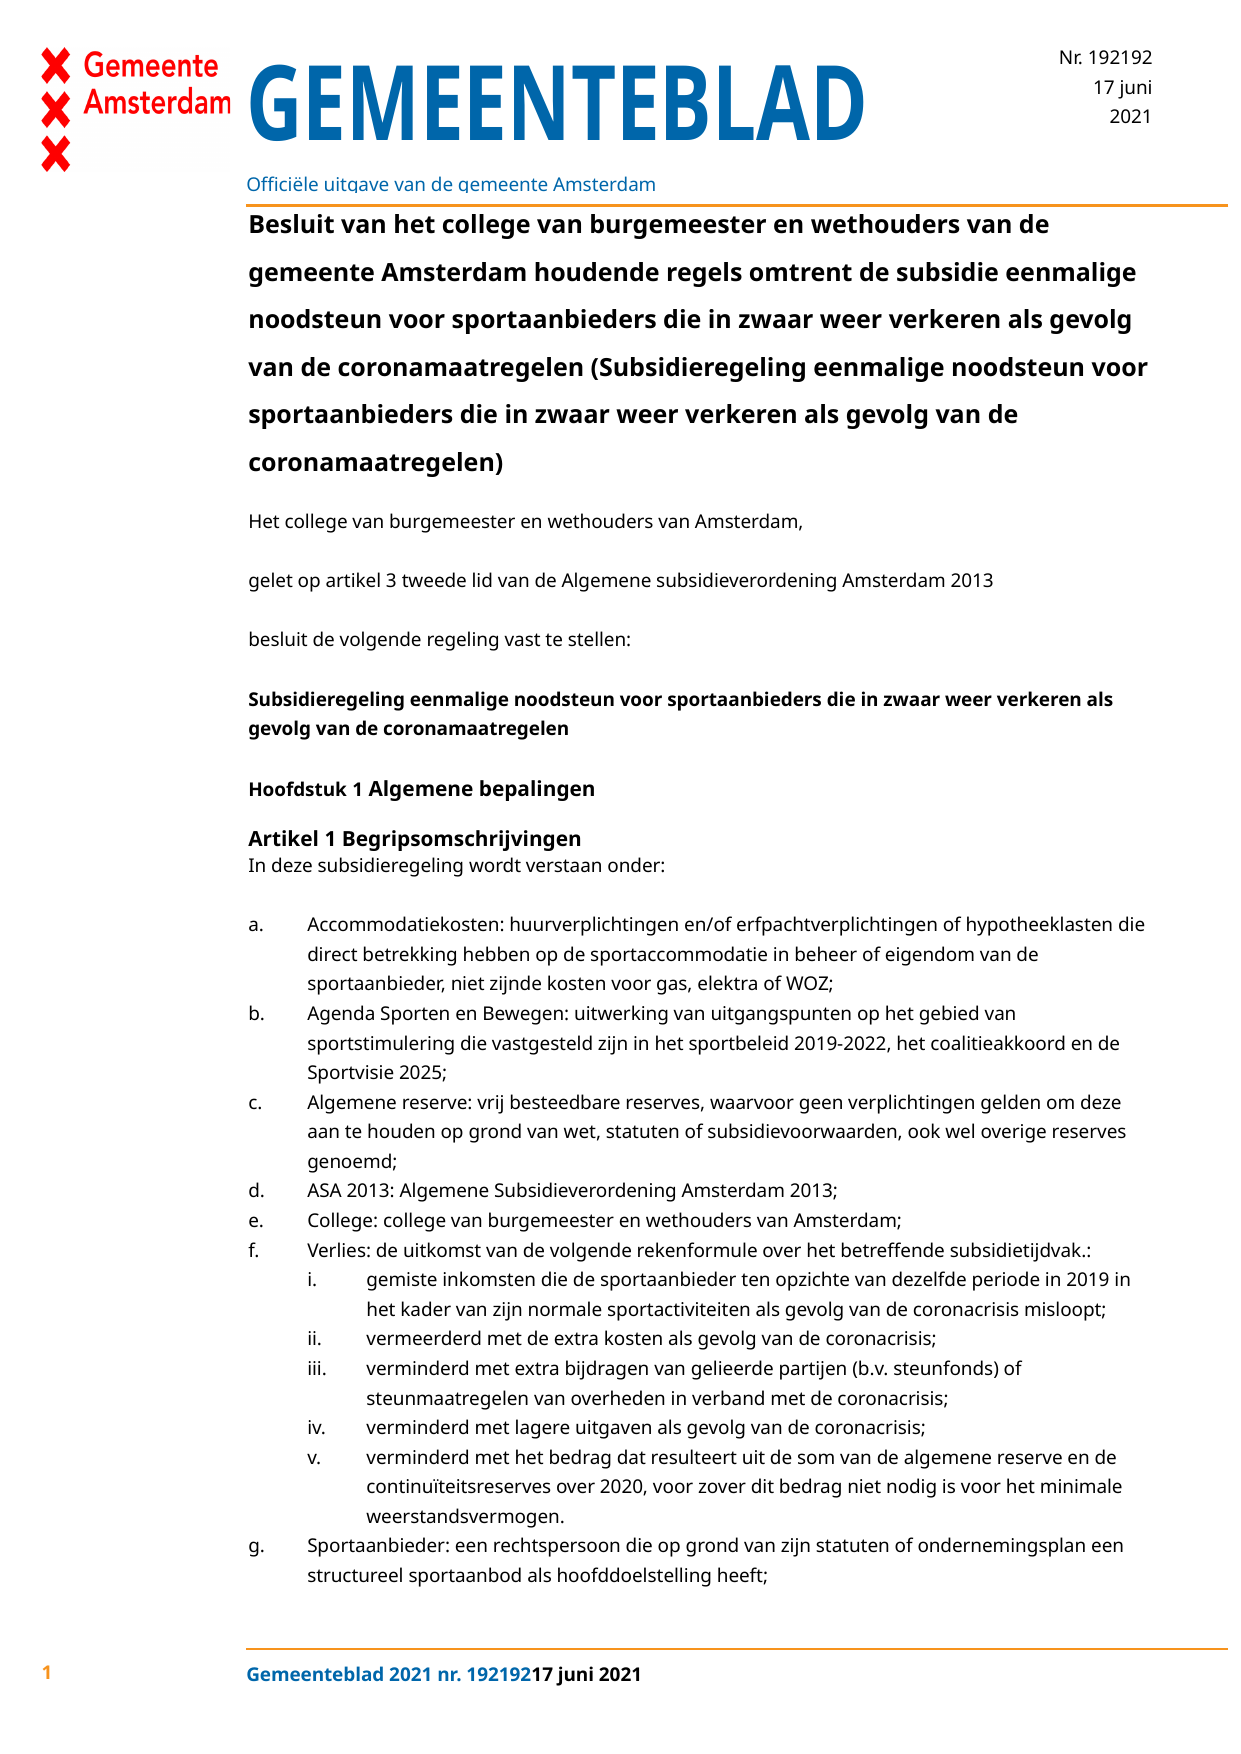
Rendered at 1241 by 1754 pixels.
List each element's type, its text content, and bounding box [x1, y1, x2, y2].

text Artikel 1 Begripsomschrijvingen [248, 824, 1152, 852]
list ASA 2013: Algemene Subsidieverordening Amsterdam 2013; [248, 1178, 1152, 1203]
text In deze subsidieregeling wordt verstaan onder: [248, 852, 1152, 878]
list vermeerderd met de extra kosten als gevolg van de coronacrisis; [307, 1326, 1152, 1351]
list Verlies: de uitkomst van de volgende rekenformule over het betreffende subsidietijdvak.: [248, 1237, 1152, 1263]
text besluit de volgende regeling vast te stellen: [248, 627, 1152, 652]
picture [41, 47, 231, 172]
text Subsidieregeling eenmalige noodsteun voor sportaanbieders die in zwaar weer verkeren als gevolg van de coronamaatregelen [248, 686, 1152, 741]
list verminderd met lagere uitgaven als gevolg van de coronacrisis; [307, 1414, 1152, 1440]
text Hoofdstuk 1 Algemene bepalingen [248, 774, 1152, 803]
text gelet op artikel 3 tweede lid van de Algemene subsidieverordening Amsterdam 2013 [248, 567, 1152, 593]
list verminderd met het bedrag dat resulteert uit de som van de algemene reserve en de continuïteitsreserves over 2020, voor zover dit bedrag niet nodig is voor het minimale weerstandsvermogen. [307, 1444, 1152, 1529]
list Agenda Sporten en Bewegen: uitwerking van uitgangspunten op het gebied van sportstimulering die vastgesteld zijn in het sportbeleid 2019-2022, het coalitieakkoord en de Sportvisie 2025; [248, 1000, 1152, 1085]
list Sportaanbieder: een rechtspersoon die op grond van zijn statuten of ondernemingsplan een structureel sportaanbod als hoofddoelstelling heeft; [248, 1533, 1152, 1588]
list verminderd met extra bijdragen van gelieerde partijen (b.v. steunfonds) of steunmaatregelen van overheden in verband met de coronacrisis; [307, 1355, 1152, 1411]
text Besluit van het college van burgemeester en wethouders van de gemeente Amsterdam houdende regels omtrent de subsidie eenmalige noodsteun voor sportaanbieders die in zwaar weer verkeren als gevolg van de coronamaatregelen (Subsidieregeling eenmalige noodsteun voor sportaanbieders die in zwaar weer verkeren als gevolg van de coronamaatregelen) [248, 207, 1152, 479]
list Algemene reserve: vrij besteedbare reserves, waarvoor geen verplichtingen gelden om deze aan te houden op grond van wet, statuten of subsidievoorwaarden, ook wel overige reserves genoemd; [248, 1089, 1152, 1174]
list gemiste inkomsten die de sportaanbieder ten opzichte van dezelfde periode in 2019 in het kader van zijn normale sportactiviteiten als gevolg van de coronacrisis misloopt; [307, 1266, 1152, 1322]
list College: college van burgemeester en wethouders van Amsterdam; [248, 1207, 1152, 1233]
text Het college van burgemeester en wethouders van Amsterdam, [248, 508, 1152, 534]
list Accommodatiekosten: huurverplichtingen en/of erfpachtverplichtingen of hypotheeklasten die direct betrekking hebben op de sportaccommodatie in beheer of eigendom van de sportaanbieder, niet zijnde kosten voor gas, elektra of WOZ; [248, 911, 1152, 996]
